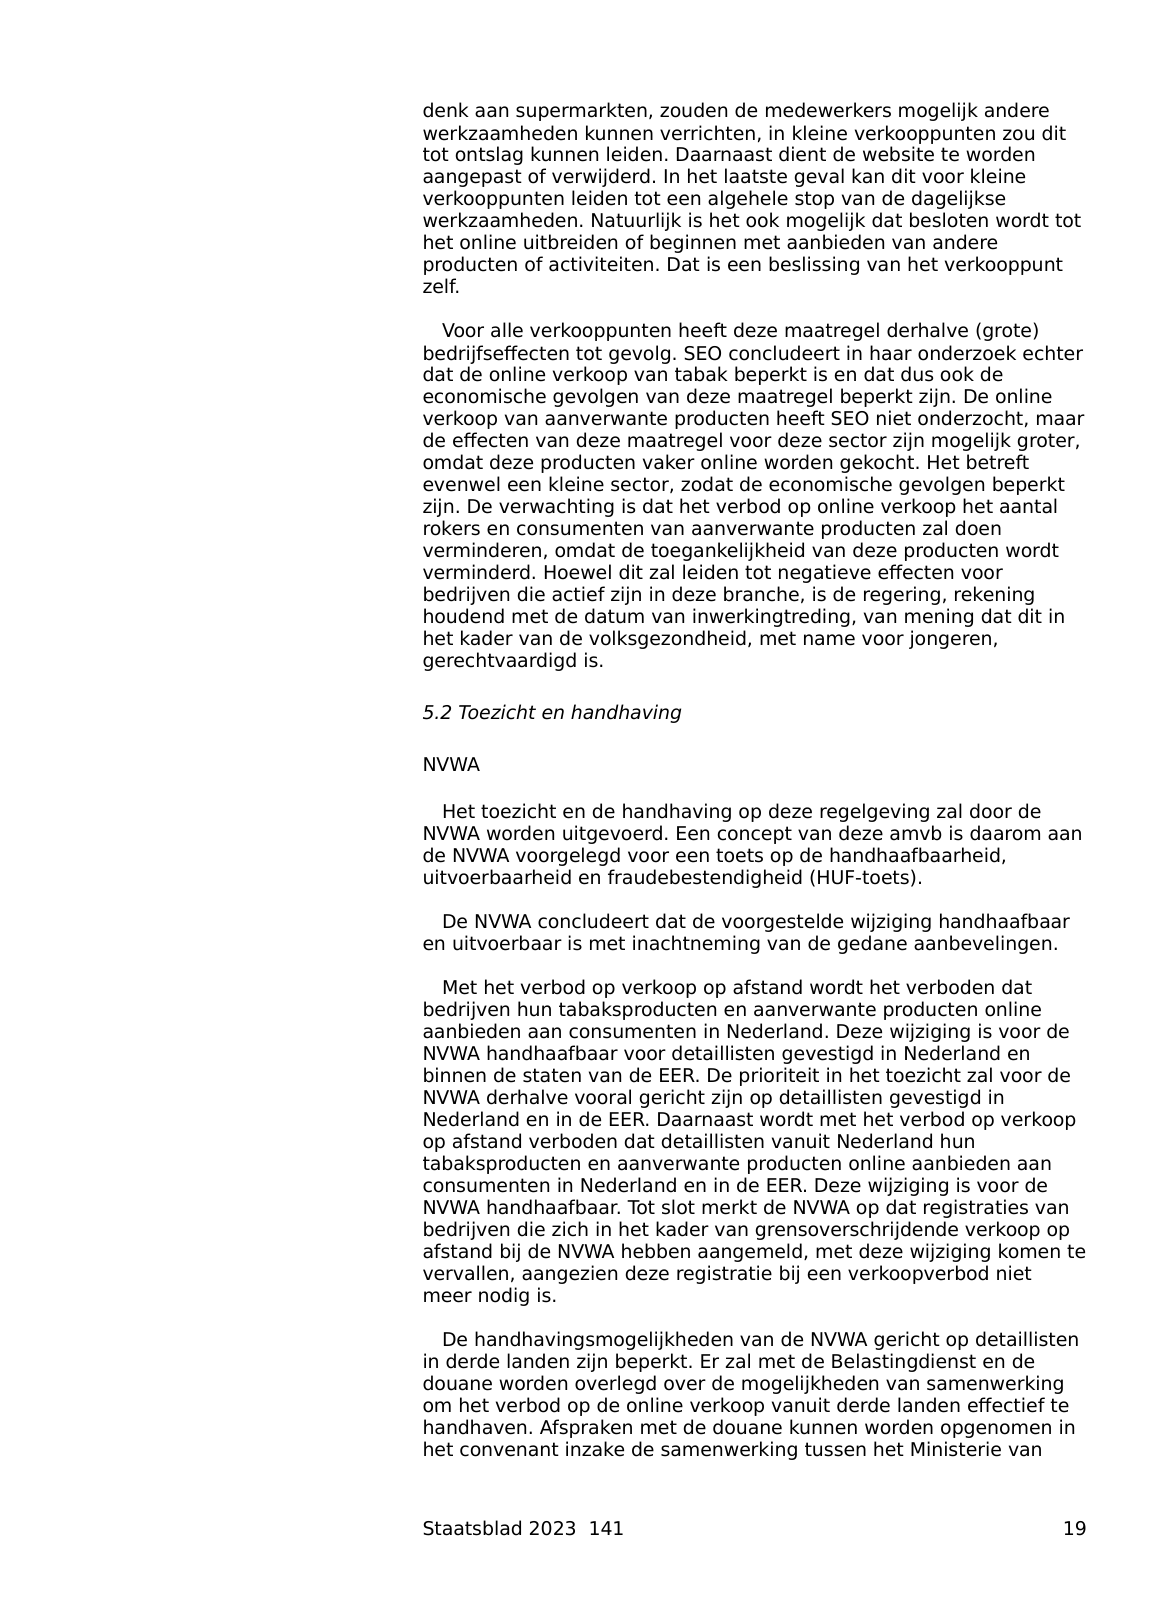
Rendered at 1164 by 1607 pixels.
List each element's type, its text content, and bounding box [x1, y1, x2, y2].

subtitle 5.2 Toezicht en handhaving [422, 702, 1087, 724]
text Het toezicht en de handhaving op deze regelgeving zal door de NVWA worden uitgevoerd. Een concept van deze amvb is daarom aan de NVWA voorgelegd voor een toets op de handhaafbaarheid, uitvoerbaarheid en fraudebestendigheid (HUF-toets). [422, 801, 1087, 889]
text Met het verbod op verkoop op afstand wordt het verboden dat bedrijven hun tabaksproducten en aanverwante producten online aanbieden aan consumenten in Nederland. Deze wijziging is voor de NVWA handhaafbaar voor detaillisten gevestigd in Nederland en binnen de staten van de EER. De prioriteit in het toezicht zal voor de NVWA derhalve vooral gericht zijn op detaillisten gevestigd in Nederland en in de EER. Daarnaast wordt met het verbod op verkoop op afstand verboden dat detaillisten vanuit Nederland hun tabaksproducten en aanverwante producten online aanbieden aan consumenten in Nederland en in de EER. Deze wijziging is voor de NVWA handhaafbaar. Tot slot merkt de NVWA op dat registraties van bedrijven die zich in het kader van grensoverschrijdende verkoop op afstand bij de NVWA hebben aangemeld, met deze wijziging komen te vervallen, aangezien deze registratie bij een verkoopverbod niet meer nodig is. [422, 977, 1087, 1307]
text denk aan supermarkten, zouden de medewerkers mogelijk andere werkzaamheden kunnen verrichten, in kleine verkooppunten zou dit tot ontslag kunnen leiden. Daarnaast dient de website te worden aangepast of verwijderd. In het laatste geval kan dit voor kleine verkooppunten leiden tot een algehele stop van de dagelijkse werkzaamheden. Natuurlijk is het ook mogelijk dat besloten wordt tot het online uitbreiden of beginnen met aanbieden van andere producten of activiteiten. Dat is een beslissing van het verkooppunt zelf. [422, 100, 1087, 298]
text Voor alle verkooppunten heeft deze maatregel derhalve (grote) bedrijfseffecten tot gevolg. SEO concludeert in haar onderzoek echter dat de online verkoop van tabak beperkt is en dat dus ook de economische gevolgen van deze maatregel beperkt zijn. De online verkoop van aanverwante producten heeft SEO niet onderzocht, maar de effecten van deze maatregel voor deze sector zijn mogelijk groter, omdat deze producten vaker online worden gekocht. Het betreft evenwel een kleine sector, zodat de economische gevolgen beperkt zijn. De verwachting is dat het verbod op online verkoop het aantal rokers en consumenten van aanverwante producten zal doen verminderen, omdat de toegankelijkheid van deze producten wordt verminderd. Hoewel dit zal leiden tot negatieve effecten voor bedrijven die actief zijn in deze branche, is de regering, rekening houdend met de datum van inwerkingtreding, van mening dat dit in het kader van de volksgezondheid, met name voor jongeren, gerechtvaardigd is. [422, 320, 1087, 672]
text De NVWA concludeert dat de voorgestelde wijziging handhaafbaar en uitvoerbaar is met inachtneming van de gedane aanbevelingen. [422, 911, 1087, 955]
subtitle NVWA [422, 754, 1087, 776]
text De handhavingsmogelijkheden van de NVWA gericht op detaillisten in derde landen zijn beperkt. Er zal met de Belastingdienst en de douane worden overlegd over de mogelijkheden van samenwerking om het verbod op de online verkoop vanuit derde landen effectief te handhaven. Afspraken met de douane kunnen worden opgenomen in het convenant inzake de samenwerking tussen het Ministerie van [422, 1329, 1087, 1461]
